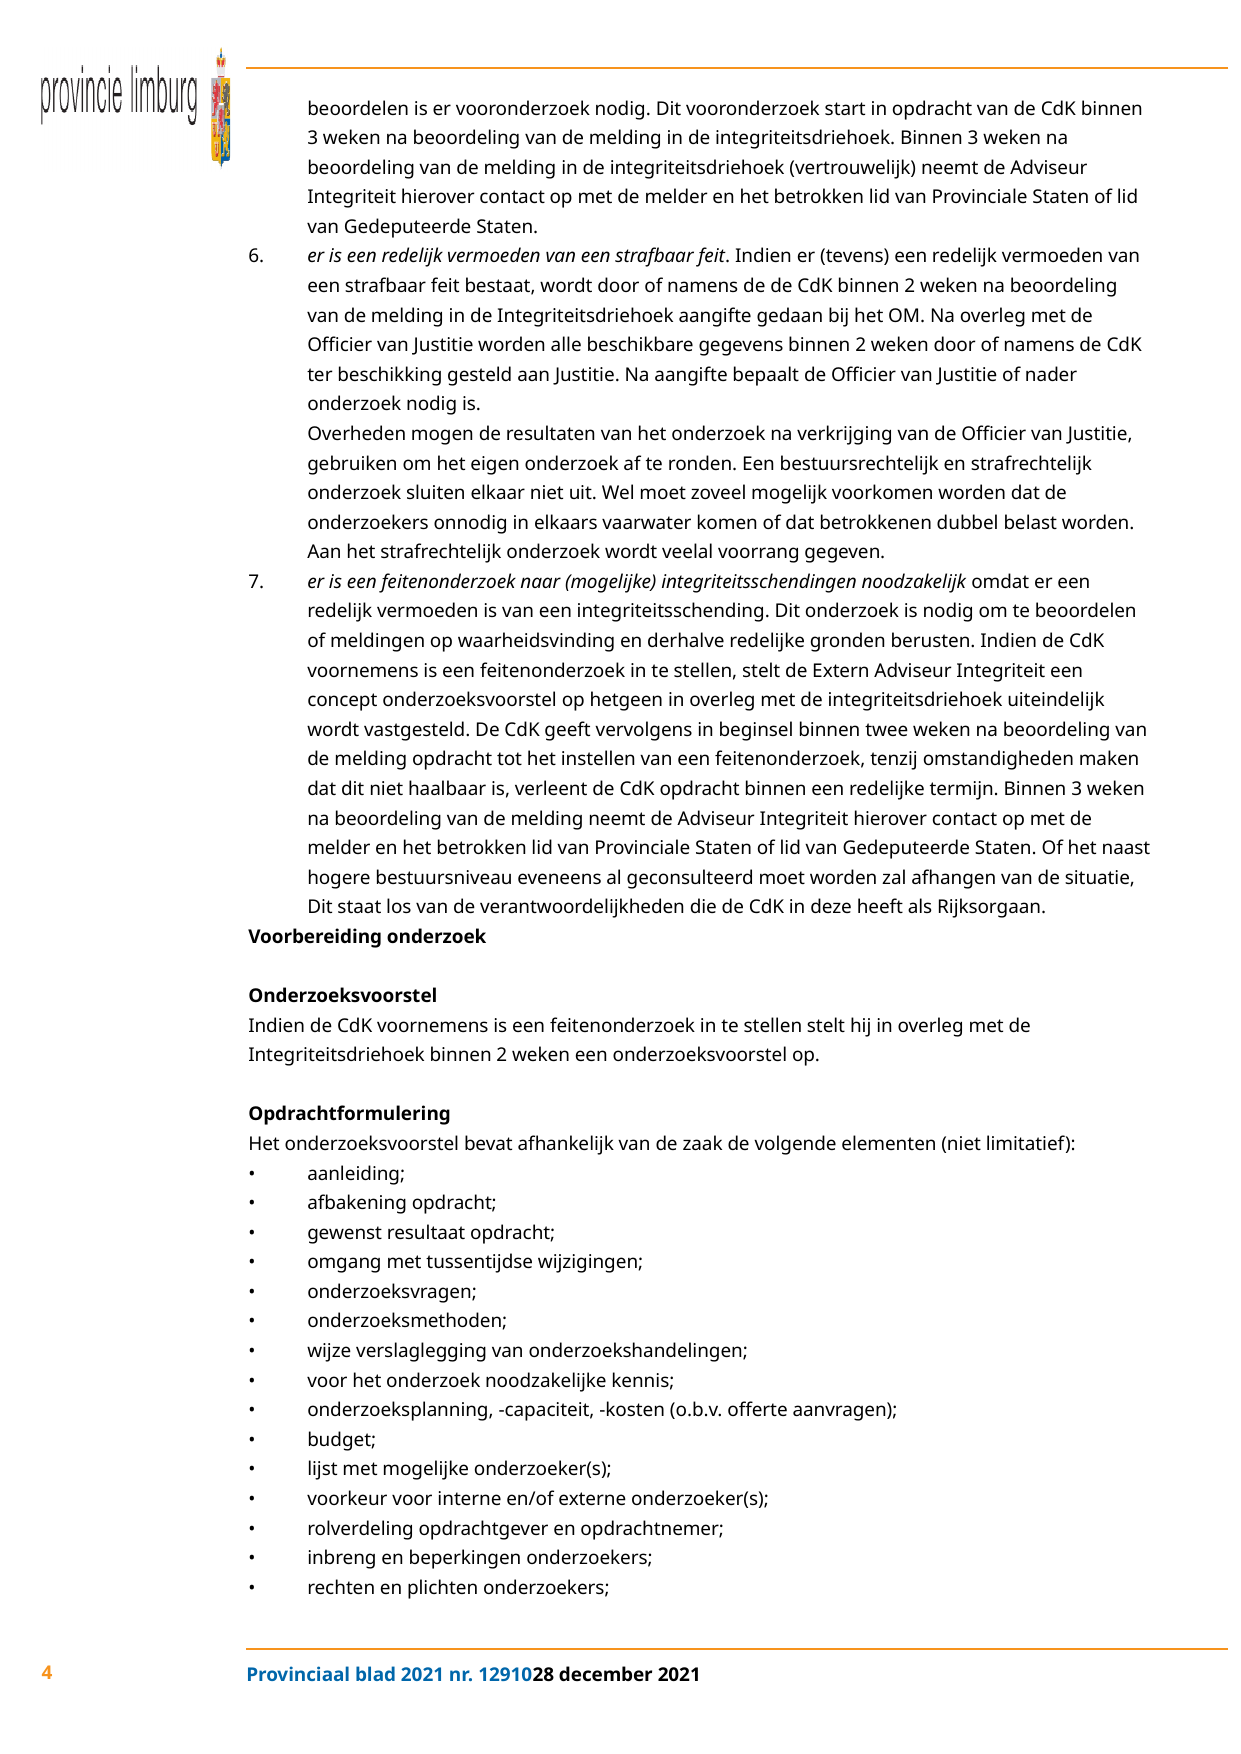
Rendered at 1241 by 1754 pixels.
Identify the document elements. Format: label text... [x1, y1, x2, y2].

list beoordelen is er vooronderzoek nodig. Dit vooronderzoek start in opdracht van de CdK binnen 3 weken na beoordeling van de melding in de integriteitsdriehoek. Binnen 3 weken na beoordeling van de melding in de integriteitsdriehoek (vertrouwelijk) neemt de Adviseur Integriteit hierover contact op met de melder en het betrokken lid van Provinciale Staten of lid van Gedeputeerde Staten. [248, 95, 1152, 239]
text Indien de CdK voornemens is een feitenonderzoek in te stellen stelt hij in overleg met de Integriteitsdriehoek binnen 2 weken een onderzoeksvoorstel op. [248, 1012, 1152, 1067]
list omgang met tussentijdse wijzigingen; [248, 1248, 1152, 1274]
text Voorbereiding onderzoek [248, 923, 1152, 949]
text Onderzoeksvoorstel [248, 982, 1152, 1008]
list onderzoeksmethoden; [248, 1308, 1152, 1333]
list rechten en plichten onderzoekers; [248, 1574, 1152, 1600]
text Het onderzoeksvoorstel bevat afhankelijk van de zaak de volgende elementen (niet limitatief): [248, 1130, 1152, 1156]
list onderzoeksvragen; [248, 1278, 1152, 1304]
list voorkeur voor interne en/of externe onderzoeker(s); [248, 1485, 1152, 1511]
list rolverdeling opdrachtgever en opdrachtnemer; [248, 1515, 1152, 1541]
list Overheden mogen de resultaten van het onderzoek na verkrijging van de Officier van Justitie, gebruiken om het eigen onderzoek af te ronden. Een bestuursrechtelijk en strafrechtelijk onderzoek sluiten elkaar niet uit. Wel moet zoveel mogelijk voorkomen worden dat de onderzoekers onnodig in elkaars vaarwater komen of dat betrokkenen dubbel belast worden. Aan het strafrechtelijk onderzoek wordt veelal voorrang gegeven. [248, 420, 1152, 564]
list lijst met mogelijke onderzoeker(s); [248, 1456, 1152, 1481]
list inbreng en beperkingen onderzoekers; [248, 1544, 1152, 1570]
list onderzoeksplanning, -capaciteit, -kosten (o.b.v. offerte aanvragen); [248, 1396, 1152, 1422]
list wijze verslaglegging van onderzoekshandelingen; [248, 1337, 1152, 1363]
text Opdrachtformulering [248, 1101, 1152, 1126]
list voor het onderzoek noodzakelijke kennis; [248, 1367, 1152, 1393]
list afbakening opdracht; [248, 1189, 1152, 1215]
list budget; [248, 1426, 1152, 1452]
list er is een redelijk vermoeden van een strafbaar feit. Indien er (tevens) een redelijk vermoeden van een strafbaar feit bestaat, wordt door of namens de de CdK binnen 2 weken na beoordeling van de melding in de Integriteitsdriehoek aangifte gedaan bij het OM. Na overleg met de Officier van Justitie worden alle beschikbare gegevens binnen 2 weken door of namens de CdK ter beschikking gesteld aan Justitie. Na aangifte bepaalt de Officier van Justitie of nader onderzoek nodig is. [248, 243, 1152, 416]
list er is een feitenonderzoek naar (mogelijke) integriteitsschendingen noodzakelijk omdat er een redelijk vermoeden is van een integriteitsschending. Dit onderzoek is nodig om te beoordelen of meldingen op waarheidsvinding en derhalve redelijke gronden berusten. Indien de CdK voornemens is een feitenonderzoek in te stellen, stelt de Extern Adviseur Integriteit een concept onderzoeksvoorstel op hetgeen in overleg met de integriteitsdriehoek uiteindelijk wordt vastgesteld. De CdK geeft vervolgens in beginsel binnen twee weken na beoordeling van de melding opdracht tot het instellen van een feitenonderzoek, tenzij omstandigheden maken dat dit niet haalbaar is, verleent de CdK opdracht binnen een redelijke termijn. Binnen 3 weken na beoordeling van de melding neemt de Adviseur Integriteit hierover contact op met de melder en het betrokken lid van Provinciale Staten of lid van Gedeputeerde Staten. Of het naast hogere bestuursniveau eveneens al geconsulteerd moet worden zal afhangen van de situatie, Dit staat los van de verantwoordelijkheden die de CdK in deze heeft als Rijksorgaan. [248, 568, 1152, 919]
list aanleiding; [248, 1160, 1152, 1186]
list gewenst resultaat opdracht; [248, 1219, 1152, 1245]
picture [41, 47, 231, 172]
